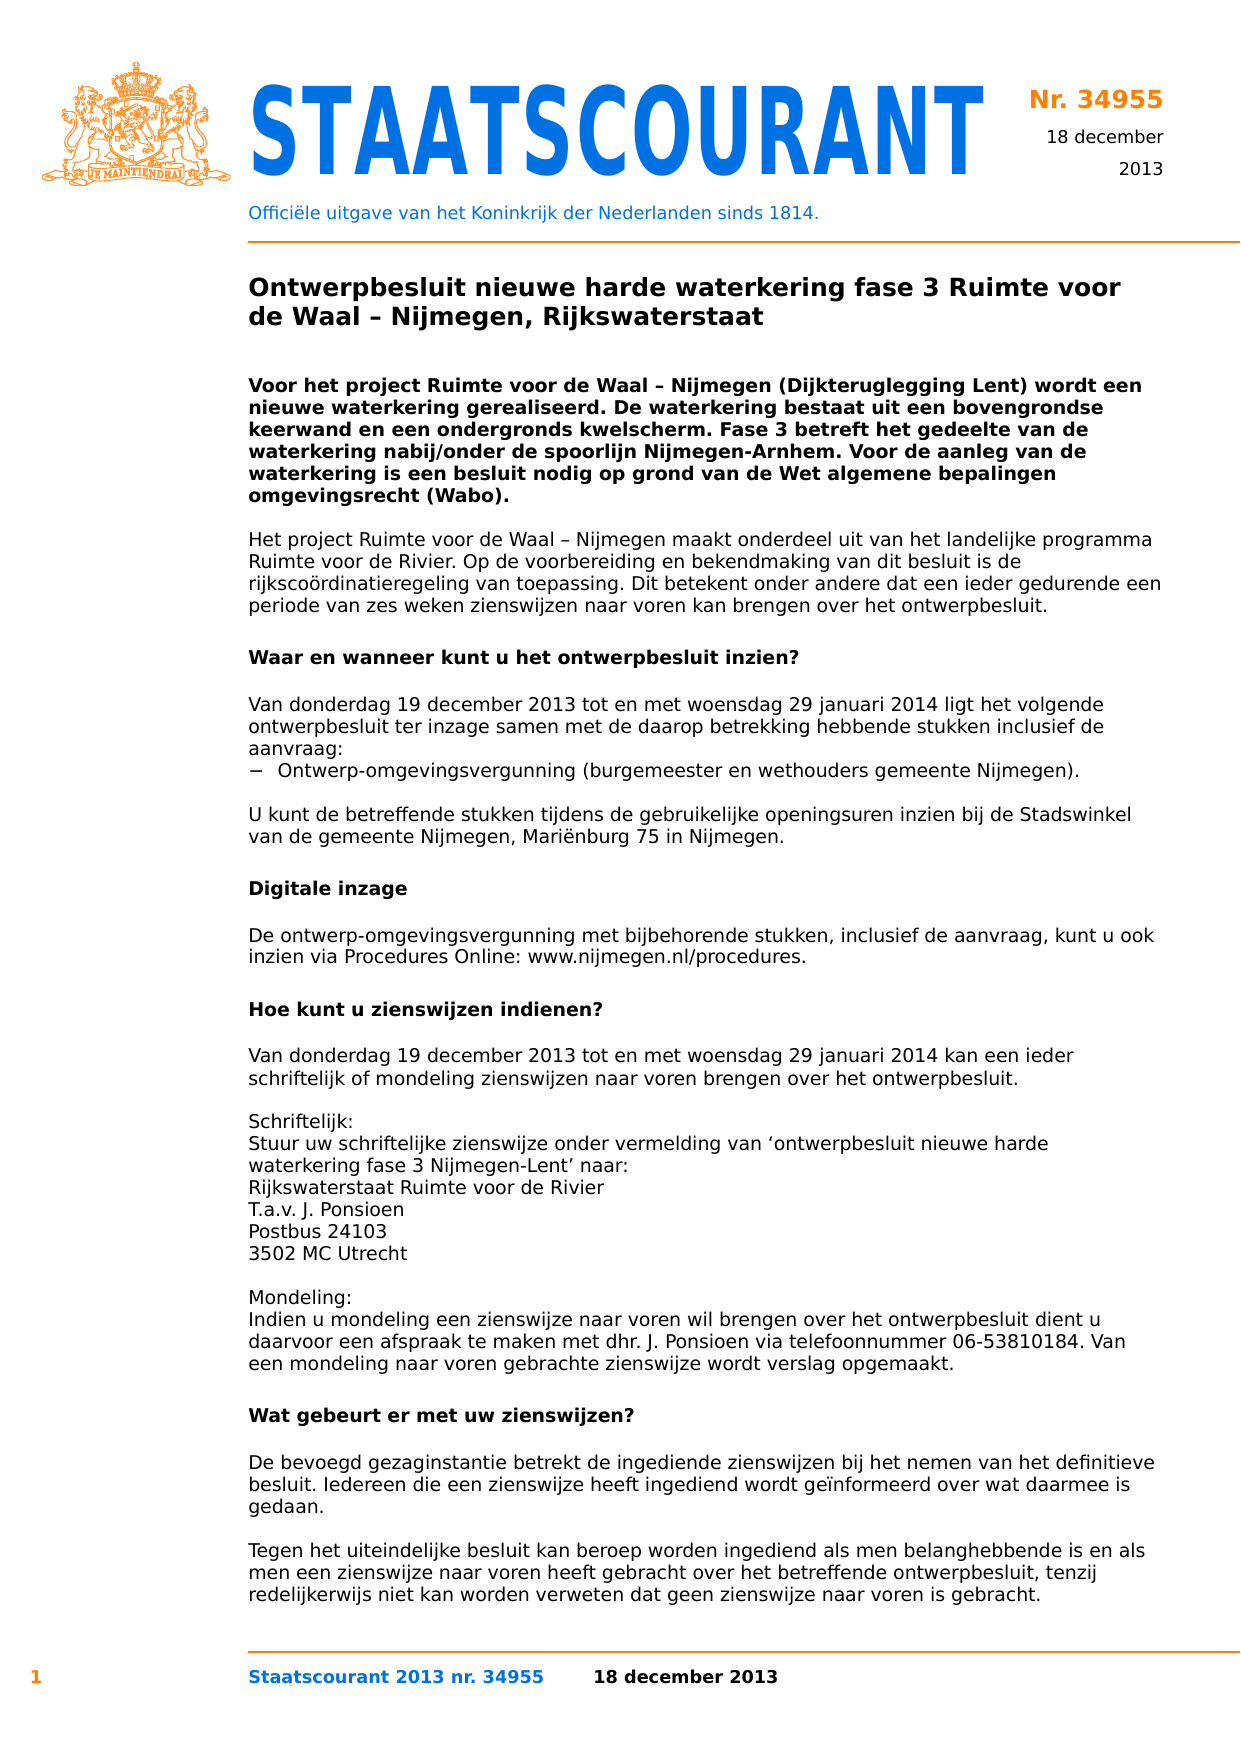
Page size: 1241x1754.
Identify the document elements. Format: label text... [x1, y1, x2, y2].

subtitle Digitale inzage [248, 877, 1163, 899]
text Stuur uw schriftelijke zienswijze onder vermelding van ‘ontwerpbesluit nieuwe harde waterkering fase 3 Nijmegen-Lent’ naar: [248, 1133, 1163, 1177]
text Van donderdag 19 december 2013 tot en met woensdag 29 januari 2014 kan een ieder schriftelijk of mondeling zienswijzen naar voren brengen over het ontwerpbesluit. [248, 1045, 1163, 1089]
subtitle Waar en wanneer kunt u het ontwerpbesluit inzien? [248, 647, 1163, 669]
table_cell 2013 [998, 153, 1240, 203]
text 3502 MC Utrecht [248, 1243, 1163, 1265]
table_header Nr. 34955 [998, 62, 1240, 121]
picture [41, 62, 231, 186]
text Schriftelijk: [248, 1111, 1163, 1133]
table_cell Officiële uitgave van het Koninkrijk der Nederlanden sinds 1814. [248, 203, 1240, 241]
text T.a.v. J. Ponsioen [248, 1199, 1163, 1221]
text Het project Ruimte voor de Waal – Nijmegen maakt onderdeel uit van het landelijke programma Ruimte voor de Rivier. Op de voorbereiding en bekendmaking van dit besluit is de rijkscoördinatieregeling van toepassing. Dit betekent onder andere dat een ieder gedurende een periode van zes weken zienswijzen naar voren kan brengen over het ontwerpbesluit. [248, 529, 1163, 617]
table_header [25, 62, 248, 241]
text Voor het project Ruimte voor de Waal – Nijmegen (Dijkteruglegging Lent) wordt een nieuwe waterkering gerealiseerd. De waterkering bestaat uit een bovengrondse keerwand en een ondergronds kwelscherm. Fase 3 betreft het gedeelte van de waterkering nabij/onder de spoorlijn Nijmegen-Arnhem. Voor de aanleg van de waterkering is een besluit nodig op grond van de Wet algemene bepalingen omgevingsrecht (Wabo). [248, 375, 1163, 507]
text Van donderdag 19 december 2013 tot en met woensdag 29 januari 2014 ligt het volgende ontwerpbesluit ter inzage samen met de daarop betrekking hebbende stukken inclusief de aanvraag: [248, 694, 1163, 760]
text Mondeling: [248, 1287, 1163, 1309]
text De ontwerp-omgevingsvergunning met bijbehorende stukken, inclusief de aanvraag, kunt u ook inzien via Procedures Online: www.nijmegen.nl/procedures. [248, 924, 1163, 968]
text Postbus 24103 [248, 1221, 1163, 1243]
text U kunt de betreffende stukken tijdens de gebruikelijke openingsuren inzien bij de Stadswinkel van de gemeente Nijmegen, Mariënburg 75 in Nijmegen. [248, 803, 1163, 847]
table_cell 18 december [998, 121, 1240, 153]
text Indien u mondeling een zienswijze naar voren wil brengen over het ontwerpbesluit dient u daarvoor een afspraak te maken met dhr. J. Ponsioen via telefoonnummer 06-53810184. Van een mondeling naar voren gebrachte zienswijze wordt verslag opgemaakt. [248, 1309, 1163, 1375]
subtitle Wat gebeurt er met uw zienswijzen? [248, 1405, 1163, 1427]
subtitle Hoe kunt u zienswijzen indienen? [248, 998, 1163, 1020]
text Tegen het uiteindelijke besluit kan beroep worden ingediend als men belanghebbende is en als men een zienswijze naar voren heeft gebracht over het betreffende ontwerpbesluit, tenzij redelijkerwijs niet kan worden verweten dat geen zienswijze naar voren is gebracht. [248, 1540, 1163, 1606]
text Rijkswaterstaat Ruimte voor de Rivier [248, 1177, 1163, 1199]
text De bevoegd gezaginstantie betrekt de ingediende zienswijzen bij het nemen van het definitieve besluit. Iedereen die een zienswijze heeft ingediend wordt geïnformeerd over wat daarmee is gedaan. [248, 1452, 1163, 1518]
subtitle Ontwerpbesluit nieuwe harde waterkering fase 3 Ruimte voor de Waal – Nijmegen, Rijkswaterstaat [248, 273, 1163, 331]
table_header STAATSCOURANT [248, 62, 998, 203]
text − Ontwerp-omgevingsvergunning (burgemeester en wethouders gemeente Nijmegen). [248, 760, 1163, 782]
